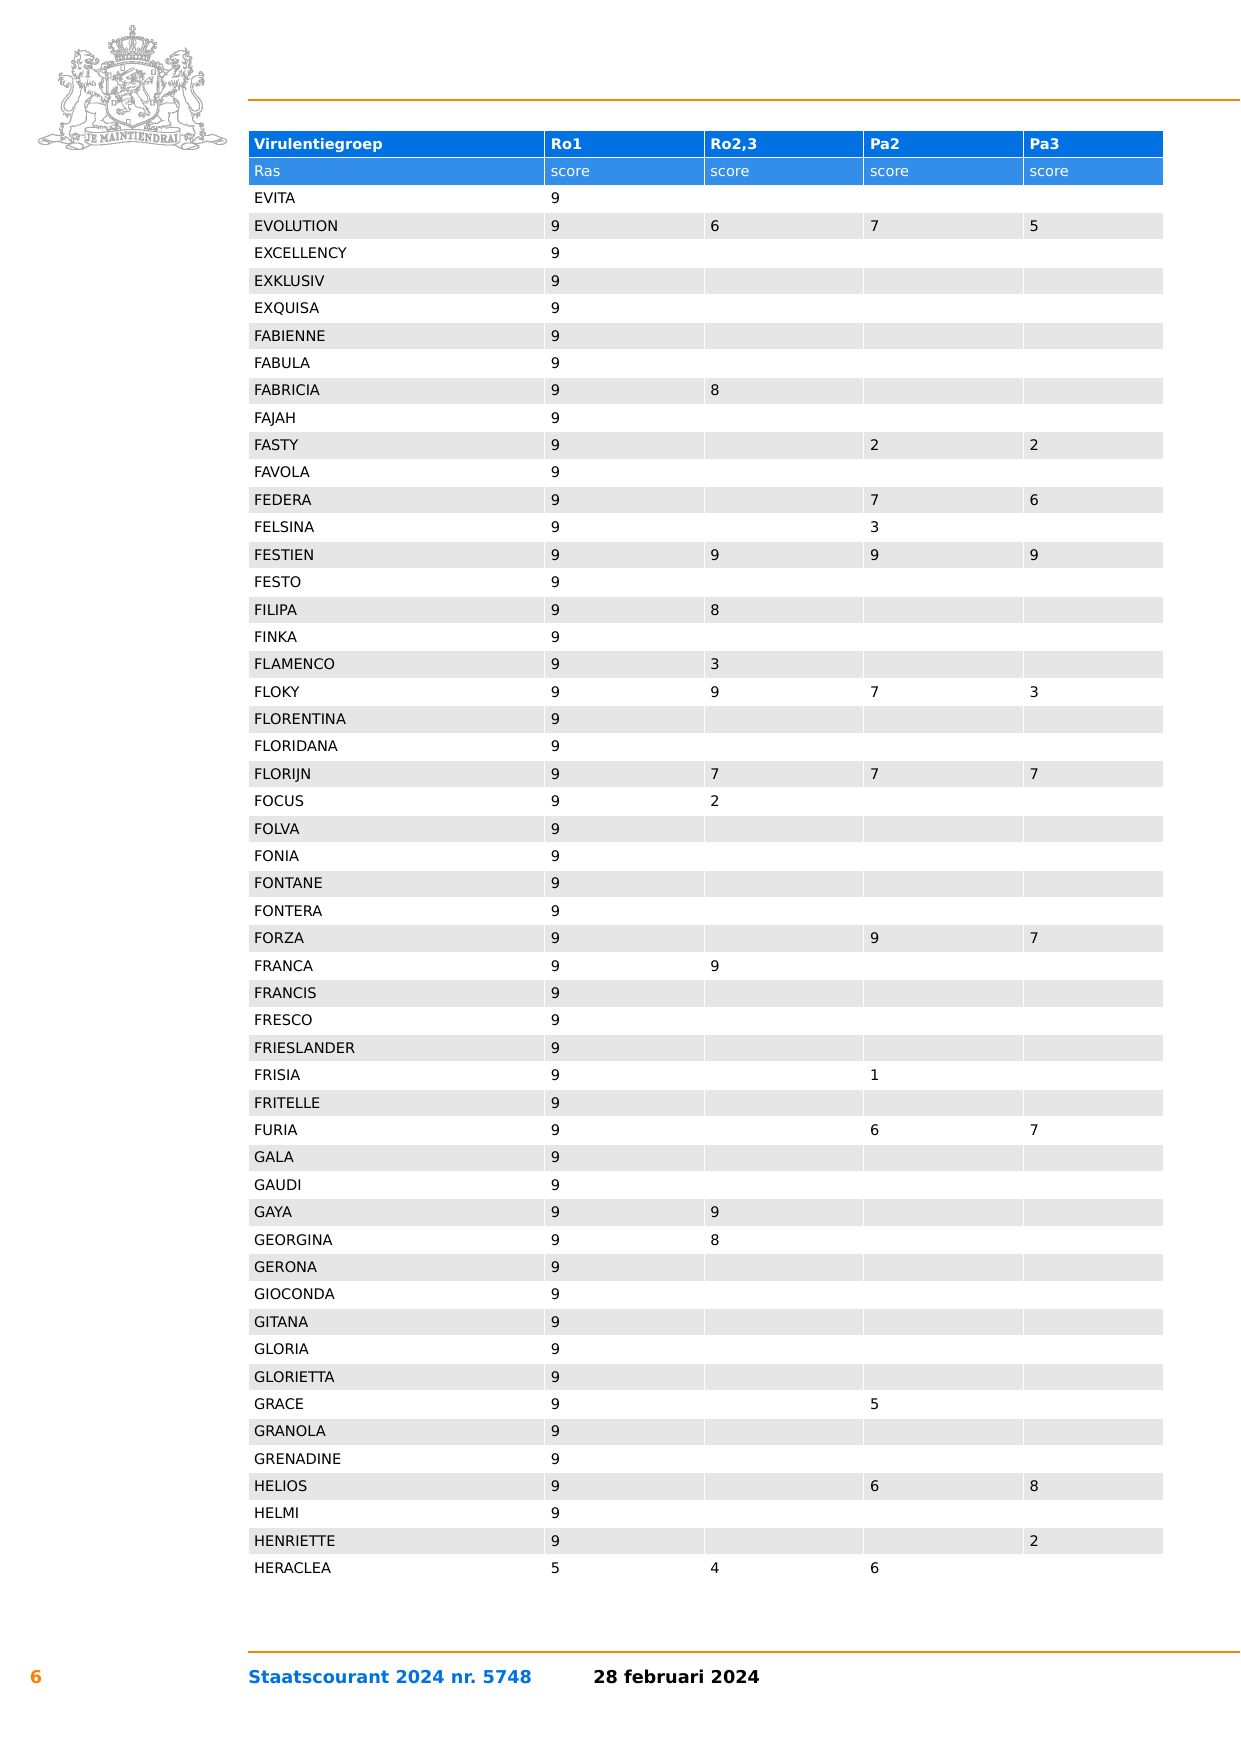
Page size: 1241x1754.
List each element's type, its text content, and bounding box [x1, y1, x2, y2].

table_cell [1024, 378, 1163, 404]
table_cell [1024, 350, 1163, 376]
table_cell [1024, 816, 1163, 842]
table_cell [864, 1008, 1023, 1034]
table_cell 9 [545, 1145, 704, 1171]
table_cell [864, 1419, 1023, 1445]
table_cell 9 [545, 1473, 704, 1500]
table_cell FELSINA [249, 515, 544, 541]
table_cell [1024, 295, 1163, 322]
table_cell [1024, 980, 1163, 1007]
table_cell 9 [545, 405, 704, 431]
table_cell 9 [545, 1063, 704, 1089]
table_cell 9 [864, 542, 1023, 568]
picture [38, 25, 227, 150]
table_cell 6 [705, 213, 863, 239]
table_cell 9 [545, 925, 704, 952]
table_header Ro1 [545, 131, 704, 157]
table_cell 9 [545, 268, 704, 294]
table_cell 9 [545, 1501, 704, 1527]
table_cell 9 [545, 597, 704, 623]
table_cell 9 [545, 432, 704, 459]
table_cell [705, 980, 863, 1007]
table_cell [705, 1035, 863, 1061]
table_cell 9 [545, 1035, 704, 1061]
table_cell score [1024, 158, 1163, 185]
table_cell [1024, 871, 1163, 897]
table_cell 9 [545, 487, 704, 513]
table_cell 9 [545, 816, 704, 842]
table_cell 9 [545, 1309, 704, 1335]
table_cell [1024, 405, 1163, 431]
table_cell 2 [1024, 432, 1163, 459]
table_cell 6 [864, 1117, 1023, 1143]
table_cell GITANA [249, 1309, 544, 1335]
table_cell FRANCA [249, 953, 544, 979]
table_cell [864, 624, 1023, 650]
table_cell 9 [545, 953, 704, 979]
table_cell HELIOS [249, 1473, 544, 1500]
table_cell GAYA [249, 1199, 544, 1226]
table_cell [705, 843, 863, 869]
table_cell GERONA [249, 1254, 544, 1281]
table_cell [705, 405, 863, 431]
table_cell [864, 323, 1023, 349]
table_cell score [864, 158, 1023, 185]
table_cell [705, 925, 863, 952]
table_cell [864, 980, 1023, 1007]
table_cell [705, 1501, 863, 1527]
table_cell FEDERA [249, 487, 544, 513]
table_header Pa2 [864, 131, 1023, 157]
table_cell FLORIDANA [249, 734, 544, 760]
table_cell [705, 569, 863, 596]
table_cell 9 [705, 679, 863, 705]
table_cell 9 [545, 1090, 704, 1116]
table_cell 9 [545, 1227, 704, 1253]
table_cell [1024, 569, 1163, 596]
table_cell 9 [545, 1008, 704, 1034]
table_cell HELMI [249, 1501, 544, 1527]
table_cell FLOKY [249, 679, 544, 705]
table_cell 9 [705, 1199, 863, 1226]
table_cell [864, 405, 1023, 431]
table_cell FONTANE [249, 871, 544, 897]
table_cell [1024, 597, 1163, 623]
table_cell [864, 186, 1023, 212]
table_cell [1024, 1309, 1163, 1335]
table_cell 9 [545, 1419, 704, 1445]
table_cell [705, 1282, 863, 1308]
table_cell [864, 1282, 1023, 1308]
table_cell FINKA [249, 624, 544, 650]
table_cell [1024, 651, 1163, 678]
table_cell FABRICIA [249, 378, 544, 404]
table_cell [1024, 1282, 1163, 1308]
table_cell 4 [705, 1556, 863, 1582]
table_cell 9 [545, 761, 704, 787]
table_cell 9 [545, 1117, 704, 1143]
table_cell FAVOLA [249, 460, 544, 486]
table_cell 9 [545, 350, 704, 376]
table_cell [864, 1528, 1023, 1554]
table_cell GAUDI [249, 1172, 544, 1198]
table_cell 7 [1024, 761, 1163, 787]
table_cell [864, 871, 1023, 897]
table_cell FLORIJN [249, 761, 544, 787]
table_cell HERACLEA [249, 1556, 544, 1582]
table_cell 8 [1024, 1473, 1163, 1500]
table_cell [1024, 843, 1163, 869]
table_cell [1024, 241, 1163, 267]
table_cell 9 [545, 1336, 704, 1363]
table_cell [864, 1254, 1023, 1281]
table_cell [705, 1473, 863, 1500]
table_cell [705, 871, 863, 897]
table_cell 8 [705, 1227, 863, 1253]
table_cell 7 [705, 761, 863, 787]
table_cell [705, 1090, 863, 1116]
table_cell [1024, 1145, 1163, 1171]
table_cell FONTERA [249, 898, 544, 924]
table_cell 5 [545, 1556, 704, 1582]
table_cell [705, 1063, 863, 1089]
table_cell GALA [249, 1145, 544, 1171]
table_cell [705, 1117, 863, 1143]
table_cell 9 [545, 706, 704, 733]
table_cell FILIPA [249, 597, 544, 623]
table_cell FRITELLE [249, 1090, 544, 1116]
table_cell 9 [545, 679, 704, 705]
table_cell score [705, 158, 863, 185]
table_cell [864, 953, 1023, 979]
table_cell [864, 241, 1023, 267]
table_cell EVITA [249, 186, 544, 212]
table_cell [1024, 789, 1163, 815]
table_cell [705, 816, 863, 842]
table_cell [864, 1090, 1023, 1116]
table_cell 9 [545, 651, 704, 678]
table_cell 9 [545, 1199, 704, 1226]
table_cell [864, 734, 1023, 760]
table_cell FURIA [249, 1117, 544, 1143]
table_cell FLORENTINA [249, 706, 544, 733]
table_cell FRISIA [249, 1063, 544, 1089]
table_cell GLORIA [249, 1336, 544, 1363]
table_cell 2 [705, 789, 863, 815]
table_cell 6 [864, 1556, 1023, 1582]
table_cell 9 [705, 953, 863, 979]
table_cell [1024, 1172, 1163, 1198]
table_cell 7 [864, 487, 1023, 513]
table_cell FABIENNE [249, 323, 544, 349]
table_cell [864, 1364, 1023, 1390]
table_cell [705, 350, 863, 376]
table_cell [705, 1419, 863, 1445]
table_cell [1024, 460, 1163, 486]
table_cell [705, 323, 863, 349]
table_cell [705, 1172, 863, 1198]
table_cell [1024, 1227, 1163, 1253]
table_cell 9 [545, 515, 704, 541]
table_cell [705, 1528, 863, 1554]
table_cell [864, 789, 1023, 815]
table_cell [864, 1172, 1023, 1198]
table_cell [1024, 953, 1163, 979]
table_cell 9 [545, 241, 704, 267]
table_cell FLAMENCO [249, 651, 544, 678]
table_cell [864, 816, 1023, 842]
table_cell [705, 1446, 863, 1472]
table_cell 7 [1024, 925, 1163, 952]
table_cell [864, 1145, 1023, 1171]
table_cell [864, 1309, 1023, 1335]
table_cell [1024, 1419, 1163, 1445]
table_cell [1024, 1063, 1163, 1089]
table_cell [864, 350, 1023, 376]
table_cell 8 [705, 378, 863, 404]
table_cell 1 [864, 1063, 1023, 1089]
table_cell [705, 1145, 863, 1171]
table_cell 7 [864, 761, 1023, 787]
table_cell EXCELLENCY [249, 241, 544, 267]
table_cell [705, 706, 863, 733]
table_cell FABULA [249, 350, 544, 376]
table_header Ro2,3 [705, 131, 863, 157]
table_cell 9 [545, 295, 704, 322]
table_cell [864, 460, 1023, 486]
table_cell FOLVA [249, 816, 544, 842]
table_cell [705, 295, 863, 322]
table_cell [1024, 323, 1163, 349]
table_cell [864, 1501, 1023, 1527]
table_cell [864, 569, 1023, 596]
table_cell GRACE [249, 1391, 544, 1417]
table_cell 9 [545, 186, 704, 212]
table_cell FAJAH [249, 405, 544, 431]
table_cell 6 [1024, 487, 1163, 513]
table_cell [864, 268, 1023, 294]
table_cell [705, 624, 863, 650]
table_cell HENRIETTE [249, 1528, 544, 1554]
table_cell 9 [545, 213, 704, 239]
table_cell [1024, 734, 1163, 760]
table_header Virulentiegroep [249, 131, 544, 157]
table_cell 9 [545, 323, 704, 349]
table_cell GRENADINE [249, 1446, 544, 1472]
table_cell 9 [545, 789, 704, 815]
table_cell EXKLUSIV [249, 268, 544, 294]
table_cell [705, 1391, 863, 1417]
table_cell [864, 1446, 1023, 1472]
table_cell [705, 487, 863, 513]
table_cell [1024, 624, 1163, 650]
table_cell GRANOLA [249, 1419, 544, 1445]
table_cell 9 [545, 542, 704, 568]
table_cell 9 [545, 1172, 704, 1198]
table_cell EVOLUTION [249, 213, 544, 239]
table_cell [864, 597, 1023, 623]
table_cell 2 [1024, 1528, 1163, 1554]
table_cell 3 [705, 651, 863, 678]
table_cell [705, 1336, 863, 1363]
table_cell 9 [545, 1364, 704, 1390]
table_cell [864, 843, 1023, 869]
table_cell [864, 378, 1023, 404]
table_cell [864, 651, 1023, 678]
table_cell [705, 1309, 863, 1335]
table_cell 9 [545, 1254, 704, 1281]
table_cell [1024, 268, 1163, 294]
table_cell 9 [545, 378, 704, 404]
table_cell 9 [545, 1446, 704, 1472]
table_cell [705, 268, 863, 294]
table_cell FONIA [249, 843, 544, 869]
table_cell [1024, 706, 1163, 733]
table_cell [864, 1227, 1023, 1253]
table_cell GIOCONDA [249, 1282, 544, 1308]
table_cell 9 [545, 460, 704, 486]
table_cell 5 [1024, 213, 1163, 239]
table_cell FOCUS [249, 789, 544, 815]
table_cell [1024, 1336, 1163, 1363]
table_cell 9 [545, 624, 704, 650]
table_cell Ras [249, 158, 544, 185]
table_cell 9 [545, 1282, 704, 1308]
table_cell 2 [864, 432, 1023, 459]
table_cell 9 [545, 1528, 704, 1554]
table_cell [705, 898, 863, 924]
table_cell [705, 1364, 863, 1390]
table_cell GLORIETTA [249, 1364, 544, 1390]
table_cell 3 [1024, 679, 1163, 705]
table_cell [705, 734, 863, 760]
table_cell [1024, 1035, 1163, 1061]
table_cell 9 [545, 843, 704, 869]
table_cell 5 [864, 1391, 1023, 1417]
table_cell 9 [545, 898, 704, 924]
table_cell [864, 1199, 1023, 1226]
table_cell GEORGINA [249, 1227, 544, 1253]
table_cell [864, 706, 1023, 733]
table_cell 7 [1024, 1117, 1163, 1143]
table_cell 7 [864, 213, 1023, 239]
table_cell FORZA [249, 925, 544, 952]
table_cell 3 [864, 515, 1023, 541]
table_cell FASTY [249, 432, 544, 459]
table_cell [705, 432, 863, 459]
table_cell FESTO [249, 569, 544, 596]
table_cell [1024, 1446, 1163, 1472]
table_cell [1024, 1501, 1163, 1527]
table_cell 9 [545, 980, 704, 1007]
table_cell 9 [705, 542, 863, 568]
table_cell [864, 898, 1023, 924]
table_cell [705, 186, 863, 212]
table_cell [705, 1008, 863, 1034]
table_header Pa3 [1024, 131, 1163, 157]
table_cell 8 [705, 597, 863, 623]
table_cell [864, 1035, 1023, 1061]
table_cell [1024, 898, 1163, 924]
table_cell FESTIEN [249, 542, 544, 568]
table_cell [1024, 1008, 1163, 1034]
table_cell 9 [864, 925, 1023, 952]
table_cell FRANCIS [249, 980, 544, 1007]
table_cell [705, 241, 863, 267]
table_cell FRIESLANDER [249, 1035, 544, 1061]
table_cell [705, 515, 863, 541]
table_cell [1024, 515, 1163, 541]
table_cell EXQUISA [249, 295, 544, 322]
table_cell [1024, 1090, 1163, 1116]
table_cell 7 [864, 679, 1023, 705]
table_cell [1024, 1254, 1163, 1281]
table_cell [1024, 1199, 1163, 1226]
table_cell [864, 295, 1023, 322]
table_cell 9 [545, 1391, 704, 1417]
table_cell 9 [1024, 542, 1163, 568]
table_cell 9 [545, 734, 704, 760]
table_cell [1024, 1364, 1163, 1390]
table_cell [705, 460, 863, 486]
table_cell [1024, 1391, 1163, 1417]
table_cell [1024, 1556, 1163, 1582]
table_cell 6 [864, 1473, 1023, 1500]
table_cell 9 [545, 569, 704, 596]
table_cell [1024, 186, 1163, 212]
table_cell [705, 1254, 863, 1281]
table_cell FRESCO [249, 1008, 544, 1034]
table_cell [864, 1336, 1023, 1363]
table_cell score [545, 158, 704, 185]
table_cell 9 [545, 871, 704, 897]
